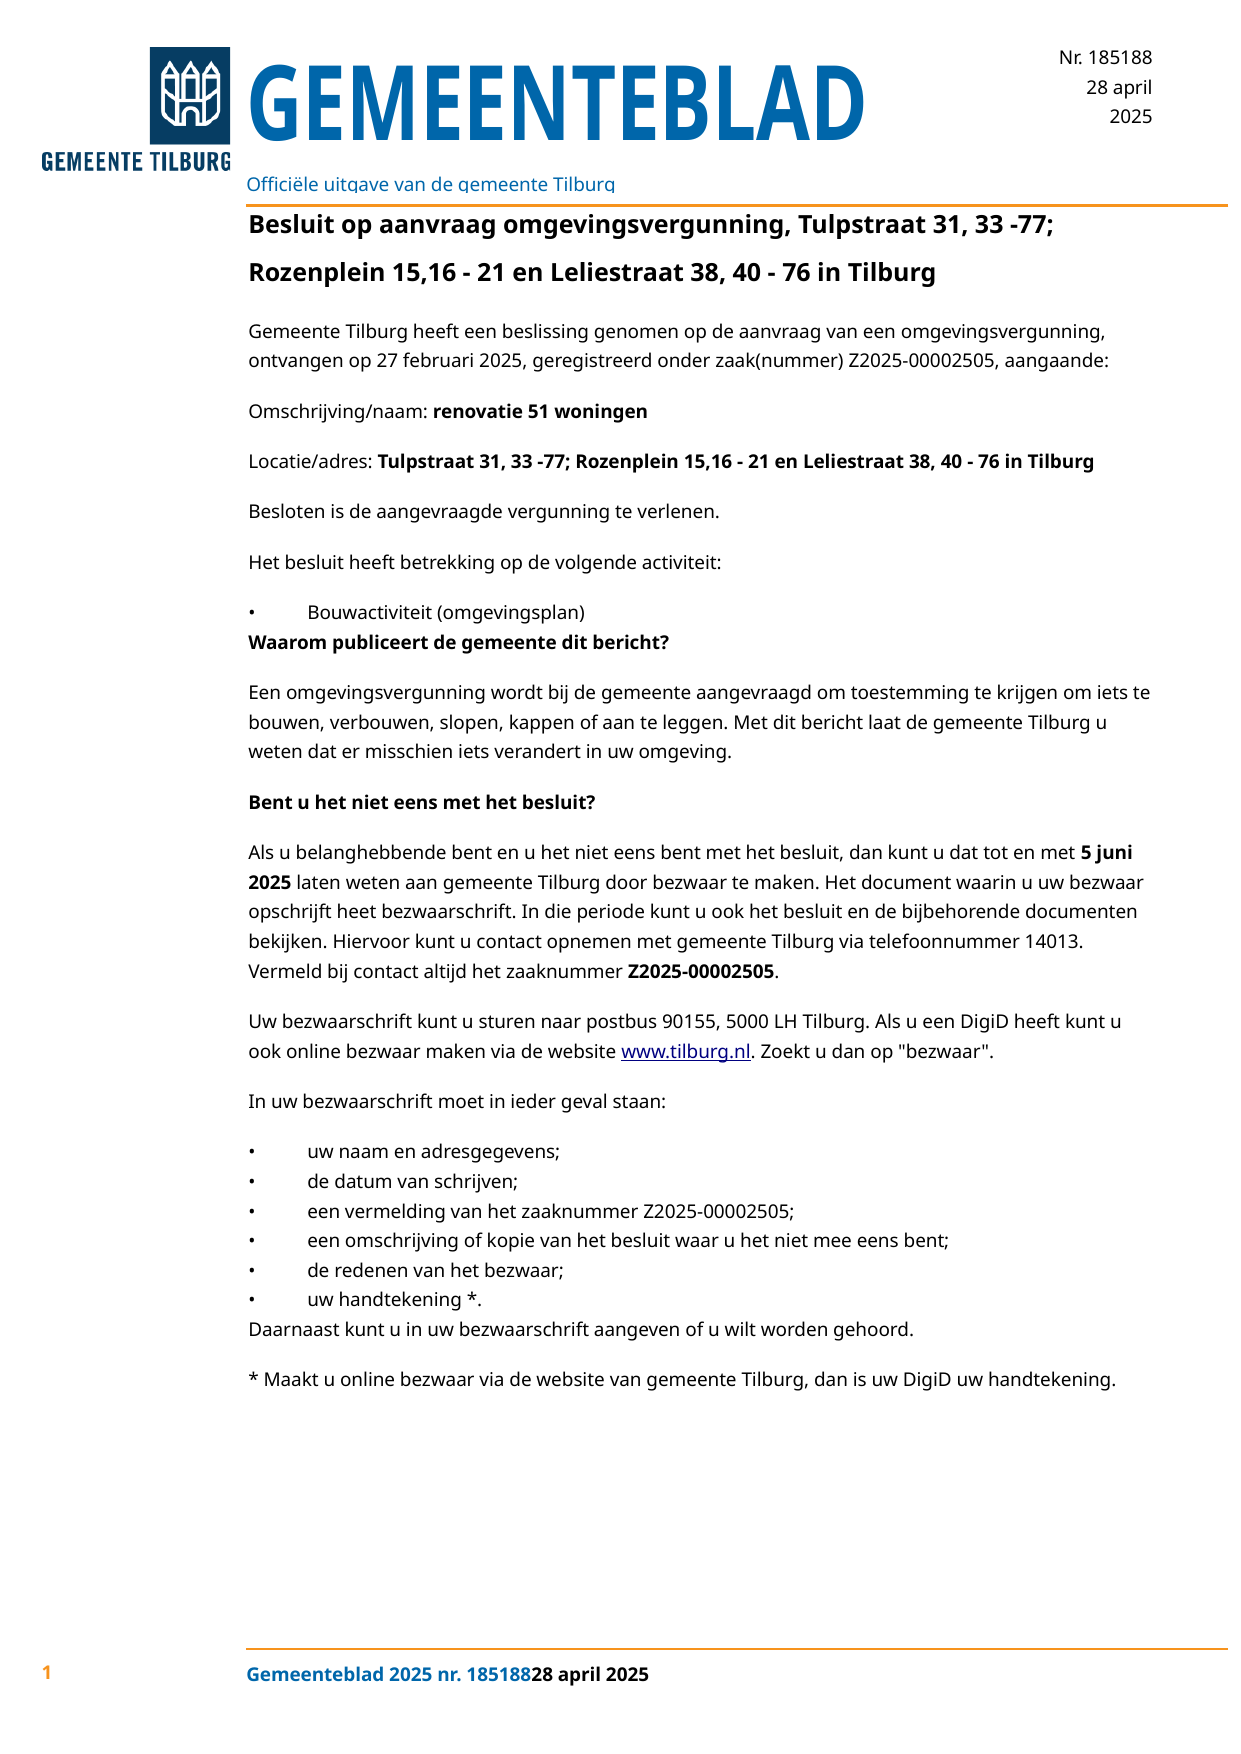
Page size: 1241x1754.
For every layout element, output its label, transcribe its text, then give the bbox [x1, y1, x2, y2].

list uw handtekening *. [248, 1287, 1152, 1312]
text Een omgevingsvergunning wordt bij de gemeente aangevraagd om toestemming te krijgen om iets te bouwen, verbouwen, slopen, kappen of aan te leggen. Met dit bericht laat de gemeente Tilburg u weten dat er misschien iets verandert in uw omgeving. [248, 679, 1152, 764]
list de datum van schrijven; [248, 1168, 1152, 1194]
list een vermelding van het zaaknummer Z2025-00002505; [248, 1198, 1152, 1224]
text * Maakt u online bezwaar via de website van gemeente Tilburg, dan is uw DigiD uw handtekening. [248, 1367, 1152, 1392]
text Gemeente Tilburg heeft een beslissing genomen op de aanvraag van een omgevingsvergunning, ontvangen op 27 februari 2025, geregistreerd onder zaak(nummer) Z2025-00002505, aangaande: [248, 318, 1152, 373]
list uw naam en adresgegevens; [248, 1139, 1152, 1164]
text Uw bezwaarschrift kunt u sturen naar postbus 90155, 5000 LH Tilburg. Als u een DigiD heeft kunt u ook online bezwaar maken via de website www.tilburg.nl. Zoekt u dan op "bezwaar". [248, 1008, 1152, 1064]
list de redenen van het bezwaar; [248, 1257, 1152, 1283]
text Besluit op aanvraag omgevingsvergunning, Tulpstraat 31, 33 -77; Rozenplein 15,16 - 21 en Leliestraat 38, 40 - 76 in Tilburg [248, 207, 1152, 288]
list Bouwactiviteit (omgevingsplan) [248, 599, 1152, 625]
text Besloten is de aangevraagde vergunning te verlenen. [248, 499, 1152, 524]
text Locatie/adres: Tulpstraat 31, 33 -77; Rozenplein 15,16 - 21 en Leliestraat 38, 40 - 76 in Tilburg [248, 448, 1152, 474]
text Daarnaast kunt u in uw bezwaarschrift aangeven of u wilt worden gehoord. [248, 1316, 1152, 1342]
text Als u belanghebbende bent en u het niet eens bent met het besluit, dan kunt u dat tot en met 5 juni 2025 laten weten aan gemeente Tilburg door bezwaar te maken. Het document waarin u uw bezwaar opschrijft heet bezwaarschrift. In die periode kunt u ook het besluit en de bijbehorende documenten bekijken. Hiervoor kunt u contact opnemen met gemeente Tilburg via telefoonnummer 14013. Vermeld bij contact altijd het zaaknummer Z2025-00002505. [248, 839, 1152, 984]
text Het besluit heeft betrekking op de volgende activiteit: [248, 549, 1152, 575]
text In uw bezwaarschrift moet in ieder geval staan: [248, 1088, 1152, 1114]
text Bent u het niet eens met het besluit? [248, 789, 1152, 815]
picture [41, 47, 231, 172]
text Omschrijving/naam: renovatie 51 woningen [248, 398, 1152, 424]
list een omschrijving of kopie van het besluit waar u het niet mee eens bent; [248, 1227, 1152, 1253]
text Waarom publiceert de gemeente dit bericht? [248, 629, 1152, 655]
